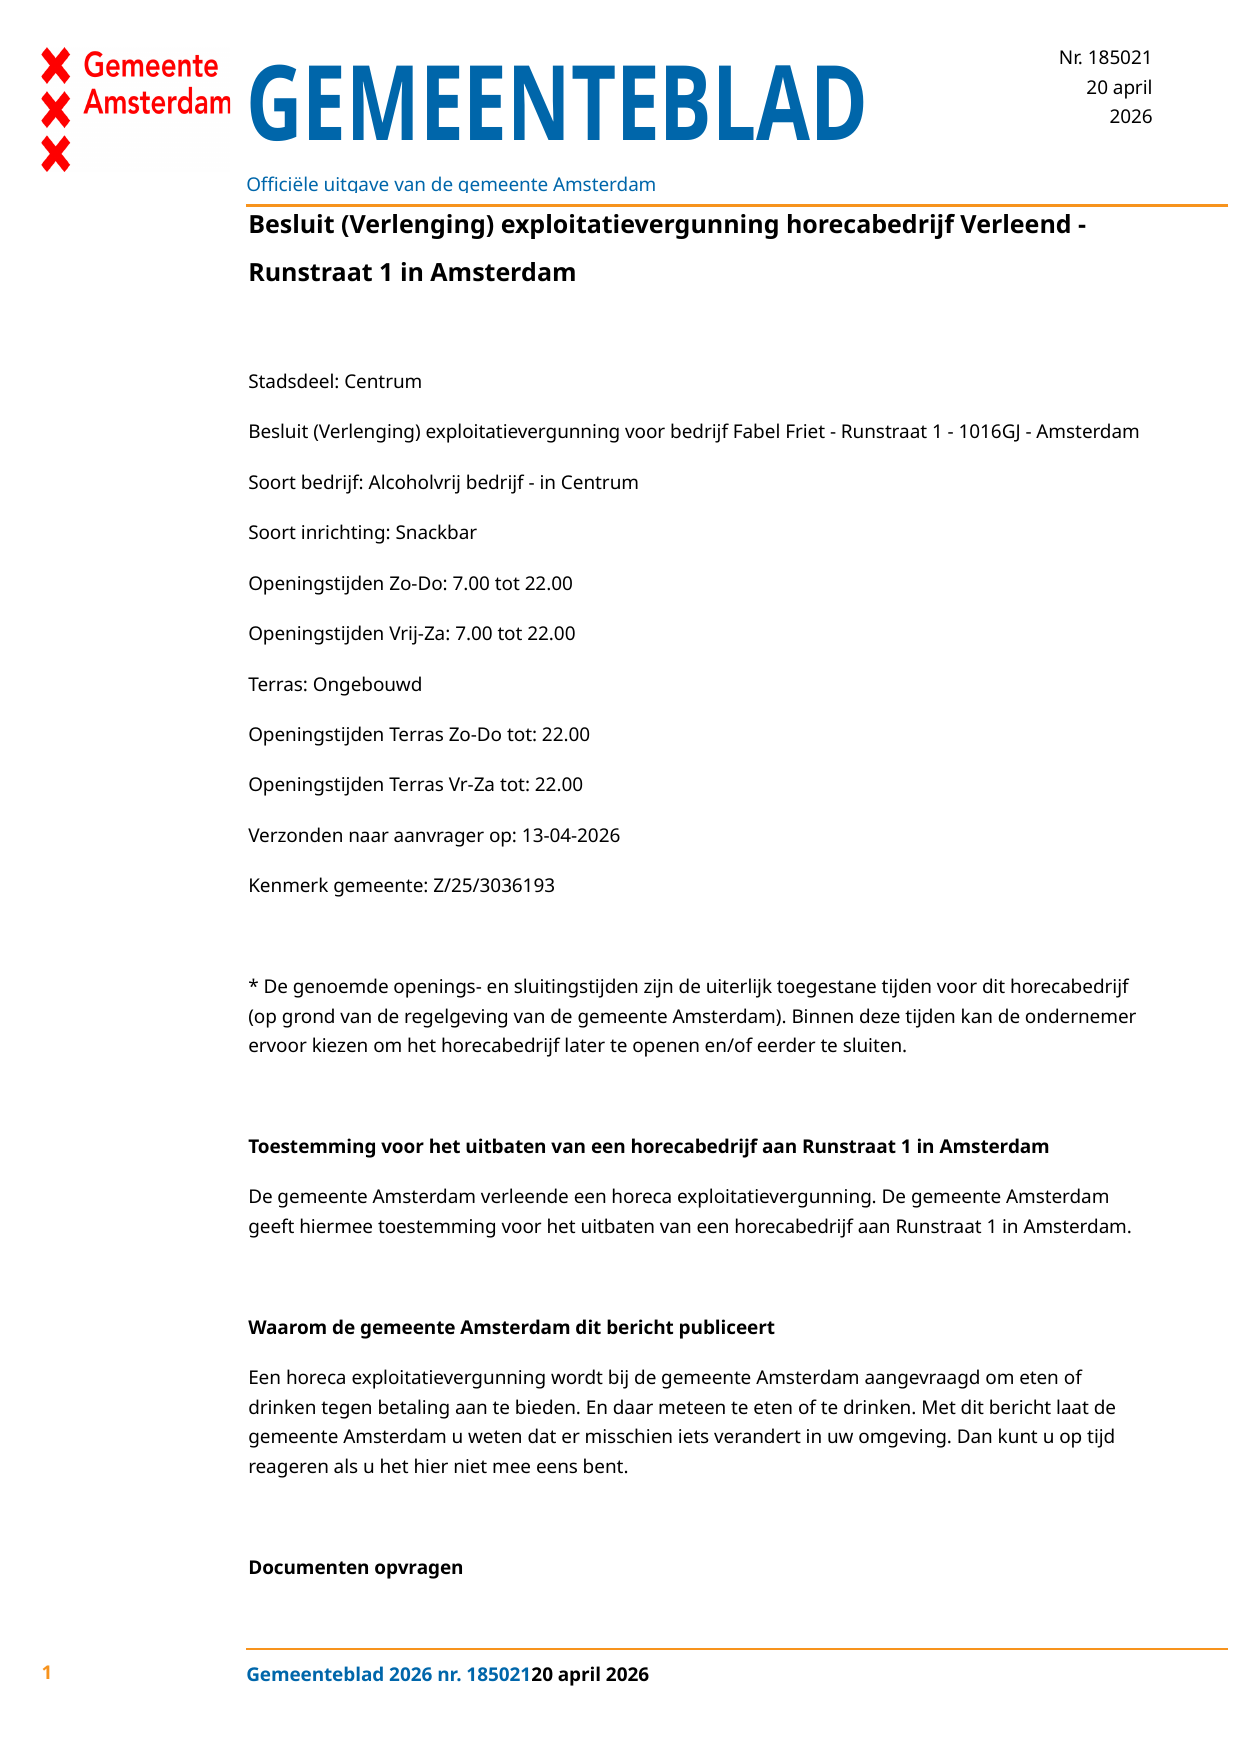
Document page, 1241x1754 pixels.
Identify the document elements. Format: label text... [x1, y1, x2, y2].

text Openingstijden Terras Zo-Do tot: 22.00 [248, 721, 1152, 747]
text Documenten opvragen [248, 1554, 1152, 1580]
text Verzonden naar aanvrager op: 13-04-2026 [248, 822, 1152, 848]
text Terras: Ongebouwd [248, 671, 1152, 697]
text Kenmerk gemeente: Z/25/3036193 [248, 872, 1152, 898]
text Openingstijden Terras Vr-Za tot: 22.00 [248, 772, 1152, 797]
text Soort bedrijf: Alcoholvrij bedrijf - in Centrum [248, 469, 1152, 495]
text Besluit (Verlenging) exploitatievergunning voor bedrijf Fabel Friet - Runstraat 1 - 1016GJ - Amsterdam [248, 419, 1152, 444]
text * De genoemde openings- en sluitingstijden zijn de uiterlijk toegestane tijden voor dit horecabedrijf (op grond van de regelgeving van de gemeente Amsterdam). Binnen deze tijden kan de ondernemer ervoor kiezen om het horecabedrijf later te openen en/of eerder te sluiten. [248, 973, 1152, 1058]
text Openingstijden Zo-Do: 7.00 tot 22.00 [248, 570, 1152, 596]
picture [41, 47, 231, 172]
text Een horeca exploitatievergunning wordt bij de gemeente Amsterdam aangevraagd om eten of drinken tegen betaling aan te bieden. En daar meteen te eten of te drinken. Met dit bericht laat de gemeente Amsterdam u weten dat er misschien iets verandert in uw omgeving. Dan kunt u op tijd reageren als u het hier niet mee eens bent. [248, 1364, 1152, 1479]
text De gemeente Amsterdam verleende een horeca exploitatievergunning. De gemeente Amsterdam geeft hiermee toestemming voor het uitbaten van een horecabedrijf aan Runstraat 1 in Amsterdam. [248, 1184, 1152, 1239]
text Waarom de gemeente Amsterdam dit bericht publiceert [248, 1314, 1152, 1340]
text Toestemming voor het uitbaten van een horecabedrijf aan Runstraat 1 in Amsterdam [248, 1133, 1152, 1159]
text Soort inrichting: Snackbar [248, 519, 1152, 545]
text Openingstijden Vrij-Za: 7.00 tot 22.00 [248, 620, 1152, 646]
text Besluit (Verlenging) exploitatievergunning horecabedrijf Verleend - Runstraat 1 in Amsterdam [248, 207, 1152, 288]
text Stadsdeel: Centrum [248, 368, 1152, 394]
